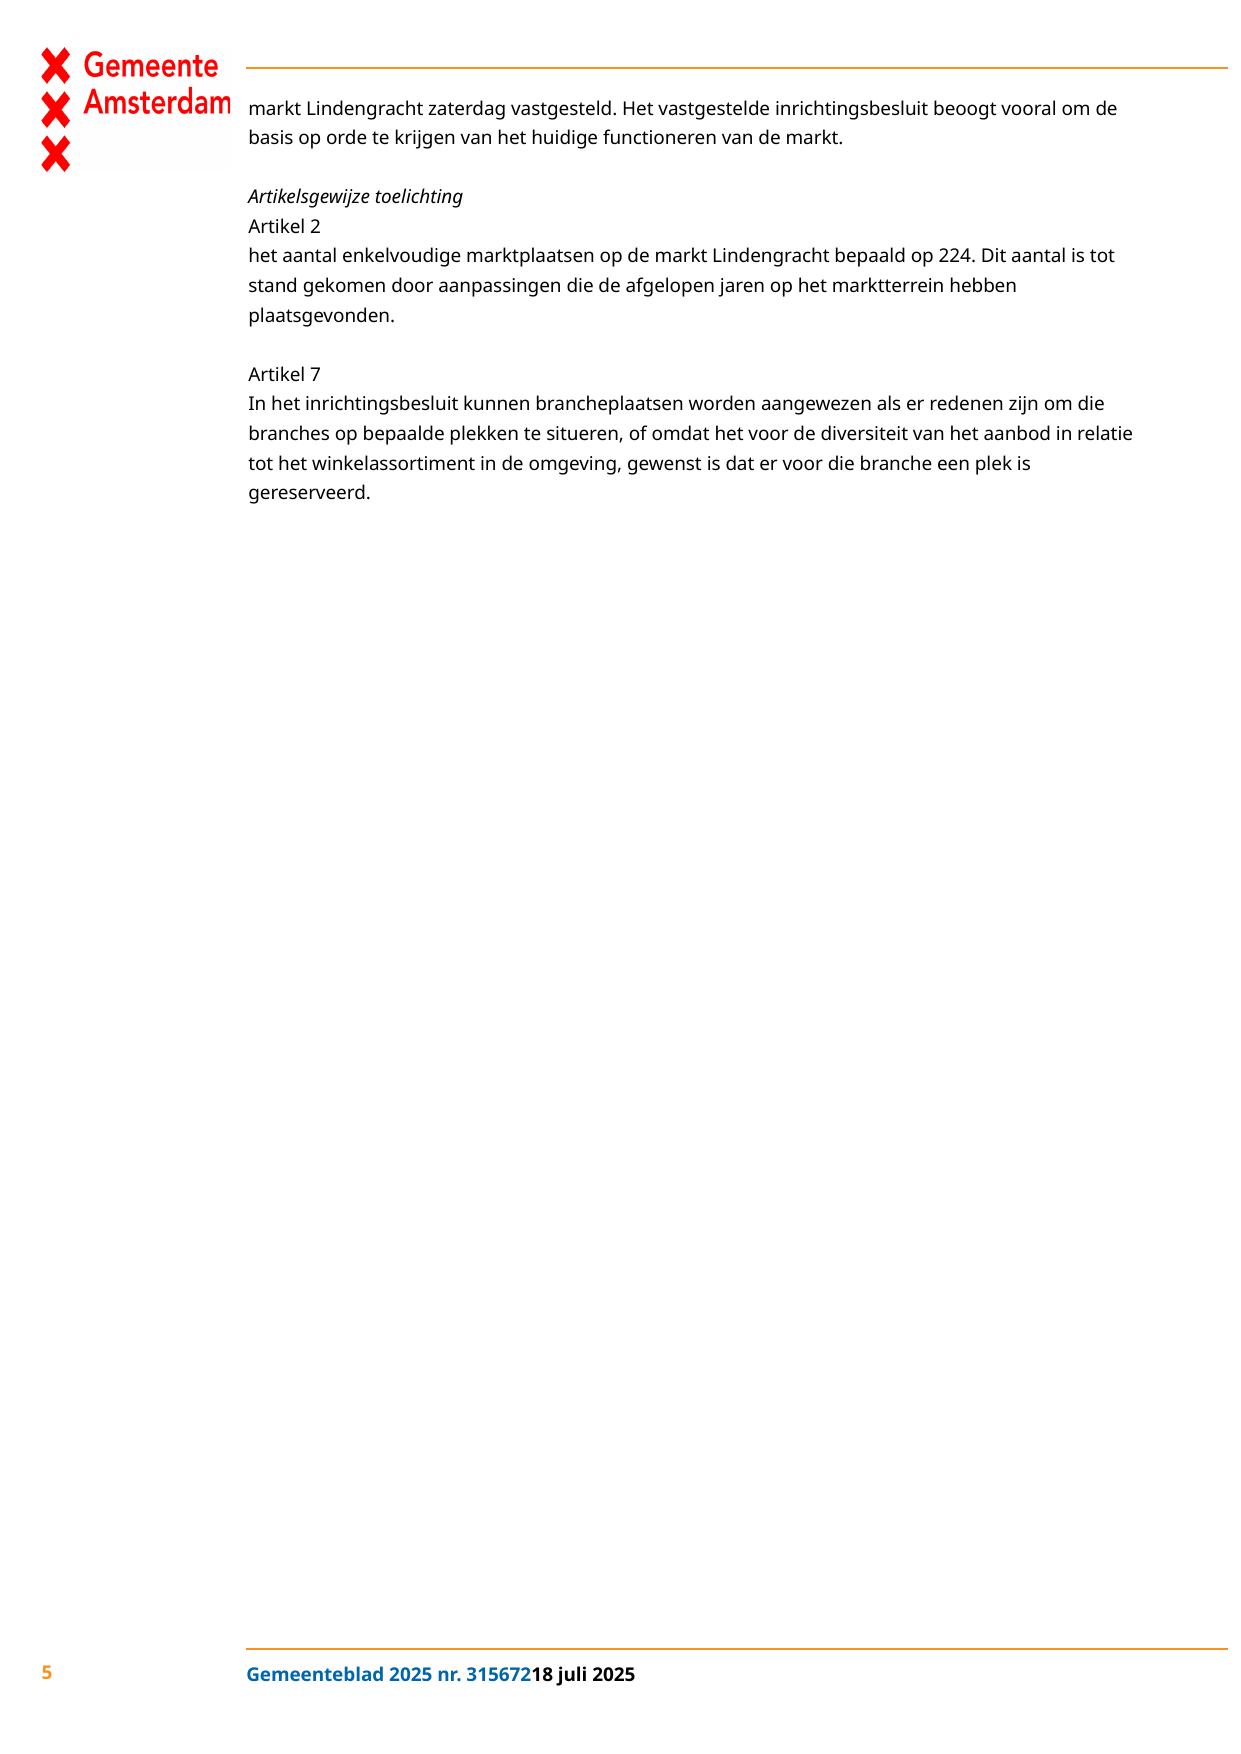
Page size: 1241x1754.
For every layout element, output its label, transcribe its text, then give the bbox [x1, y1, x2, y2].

text Artikel 2 [248, 213, 1152, 239]
text Artikelsgewijze toelichting [248, 183, 1152, 209]
text Artikel 7 [248, 361, 1152, 387]
text het aantal enkelvoudige marktplaatsen op de markt Lindengracht bepaald op 224. Dit aantal is tot stand gekomen door aanpassingen die de afgelopen jaren op het marktterrein hebben plaatsgevonden. [248, 243, 1152, 328]
text In het inrichtingsbesluit kunnen brancheplaatsen worden aangewezen als er redenen zijn om die branches op bepaalde plekken te situeren, of omdat het voor de diversiteit van het aanbod in relatie tot het winkelassortiment in de omgeving, gewenst is dat er voor die branche een plek is gereserveerd. [248, 391, 1152, 505]
text markt Lindengracht zaterdag vastgesteld. Het vastgestelde inrichtingsbesluit beoogt vooral om de basis op orde te krijgen van het huidige functioneren van de markt. [248, 95, 1152, 150]
picture [41, 47, 231, 172]
